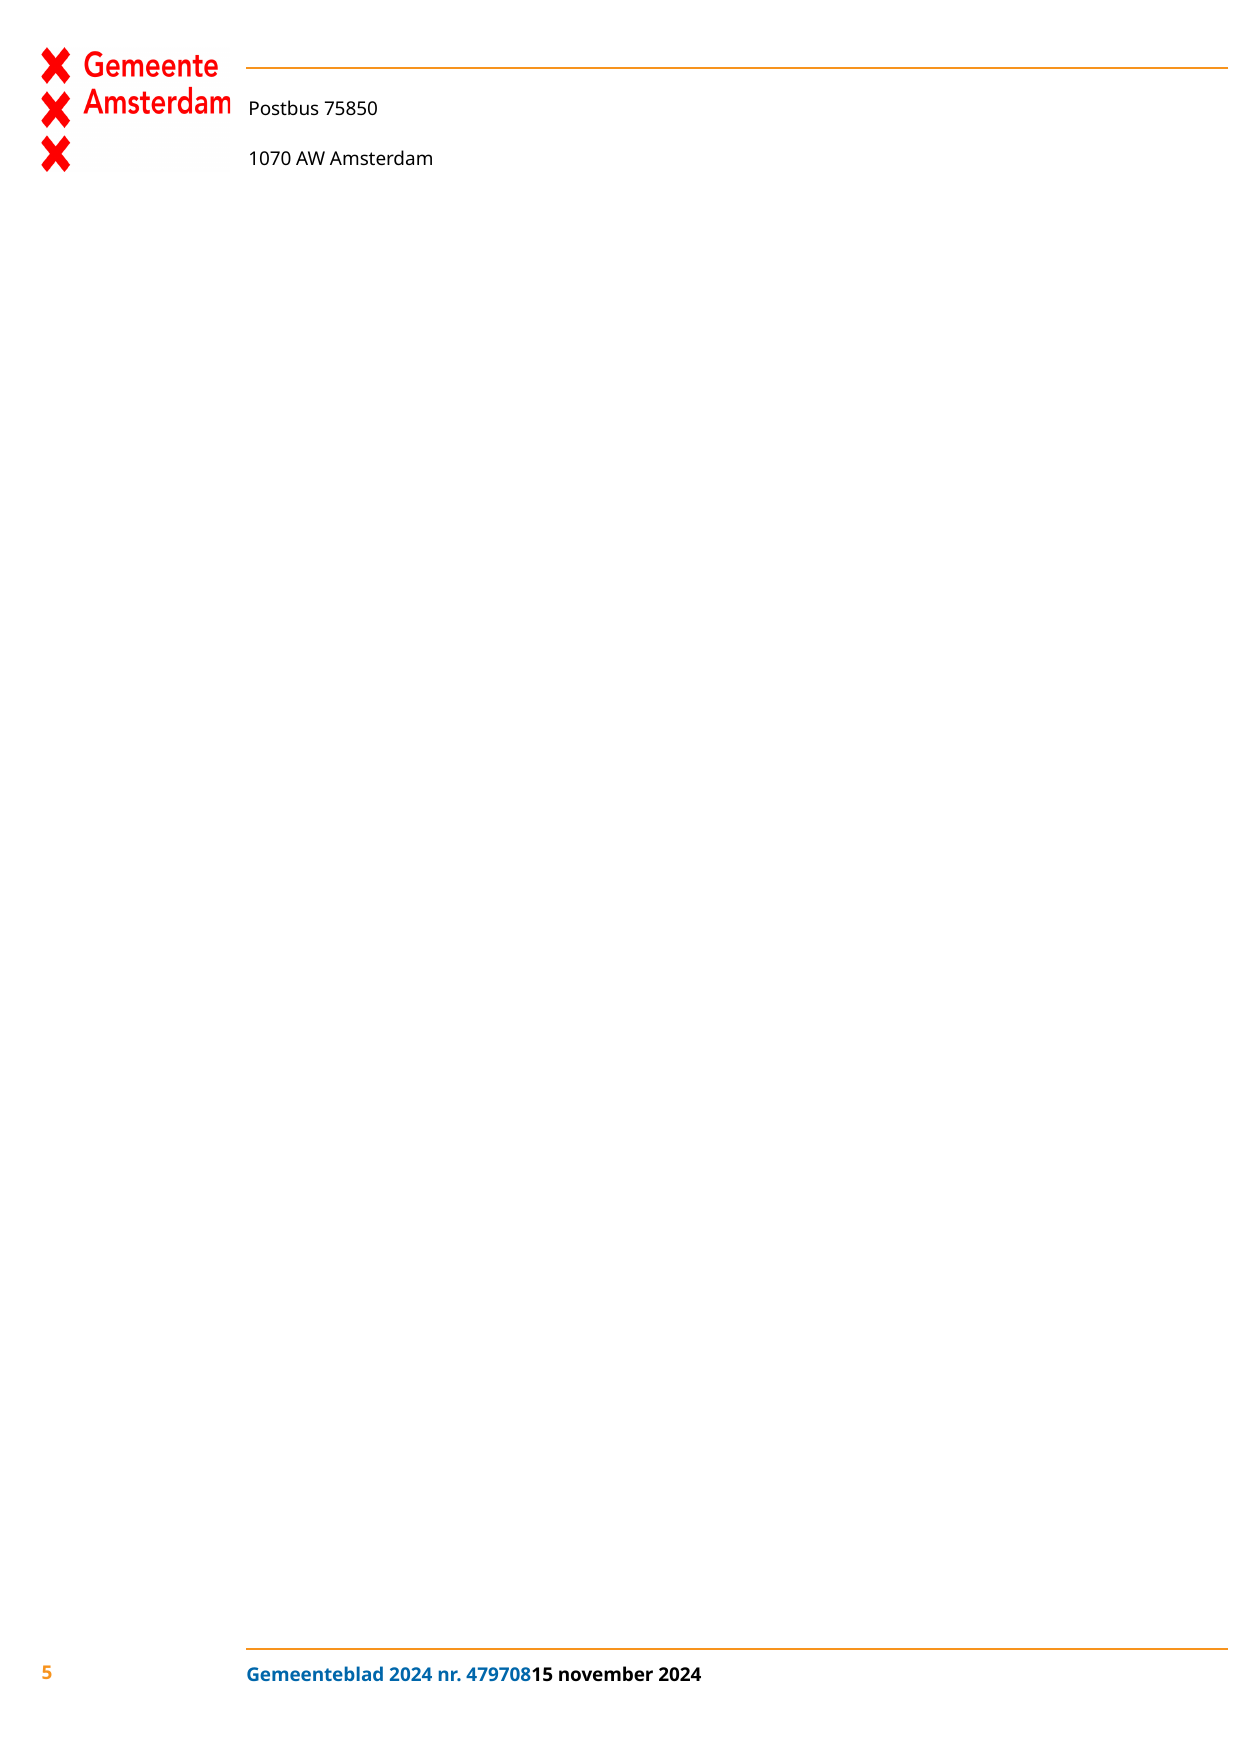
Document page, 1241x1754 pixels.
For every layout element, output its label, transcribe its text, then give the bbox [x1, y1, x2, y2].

picture [41, 47, 231, 172]
text 1070 AW Amsterdam [248, 145, 1152, 171]
text Postbus 75850 [248, 95, 1152, 121]
